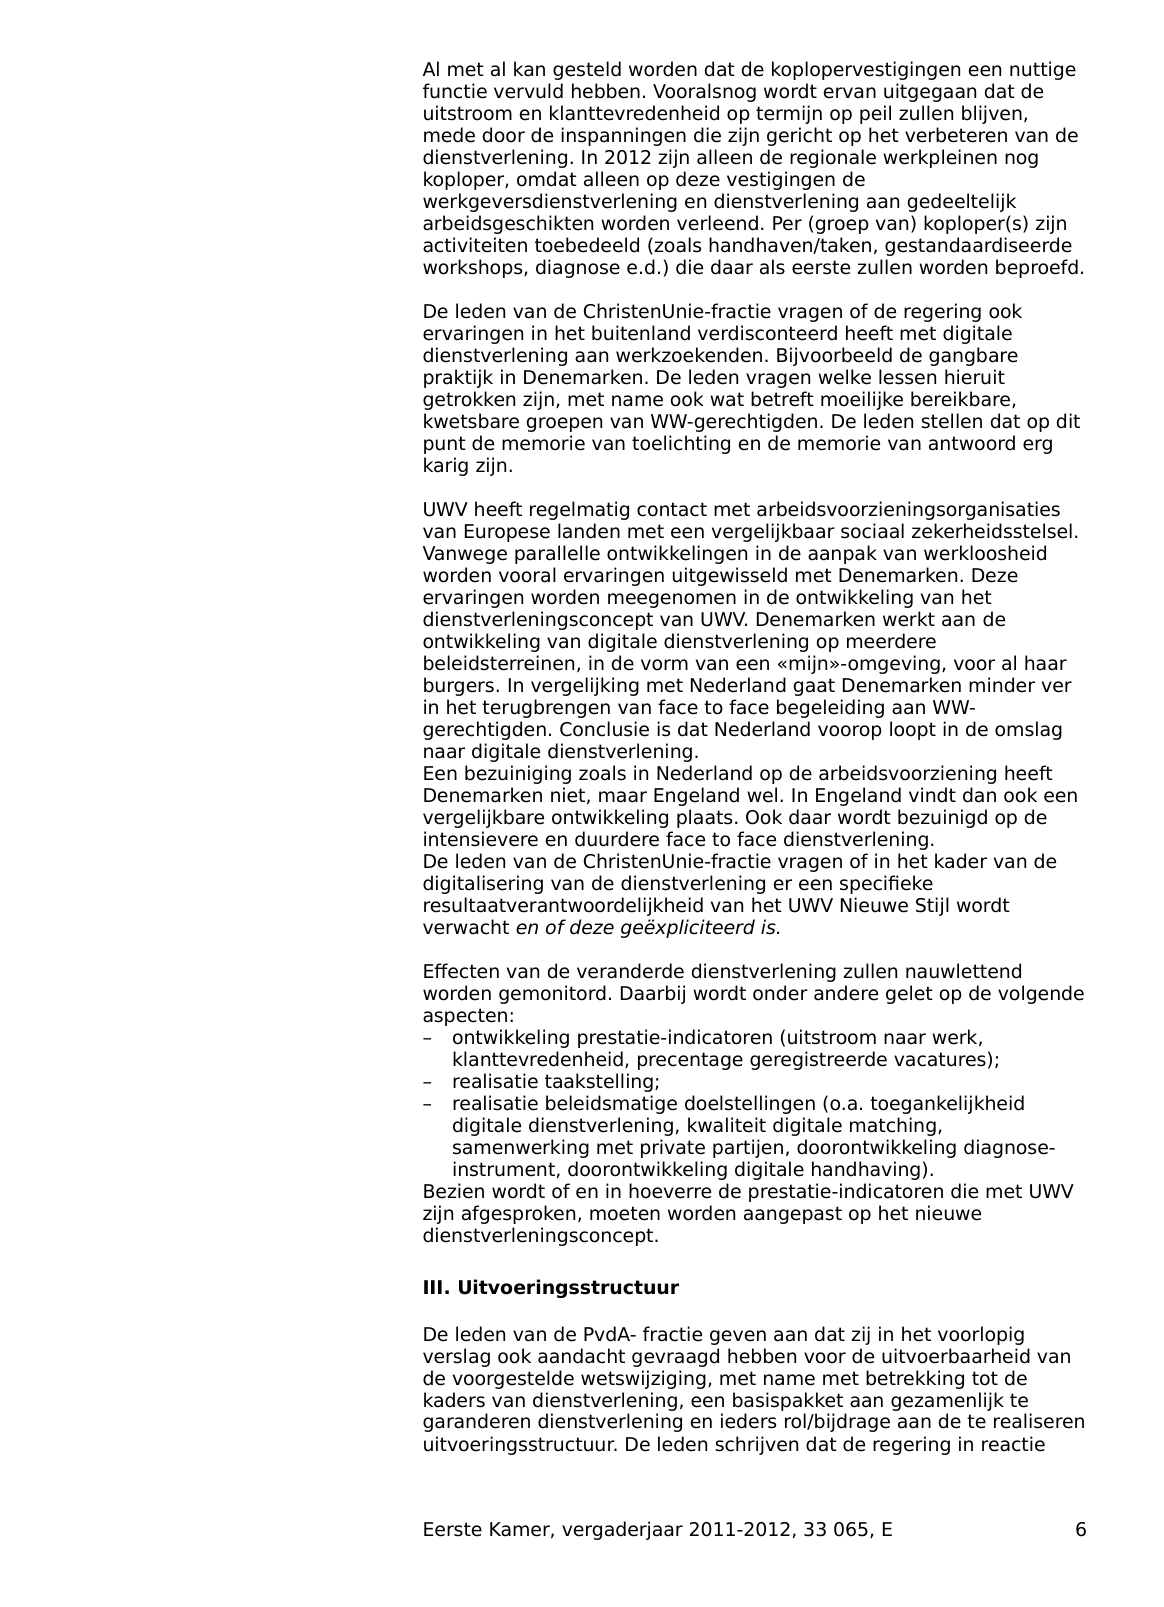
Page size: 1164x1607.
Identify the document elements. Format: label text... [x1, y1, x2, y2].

text De leden van de ChristenUnie-fractie vragen of de regering ook ervaringen in het buitenland verdisconteerd heeft met digitale dienstverlening aan werkzoekenden. Bijvoorbeeld de gangbare praktijk in Denemarken. De leden vragen welke lessen hieruit getrokken zijn, met name ook wat betreft moeilijke bereikbare, kwetsbare groepen van WW-gerechtigden. De leden stellen dat op dit punt de memorie van toelichting en de memorie van antwoord erg karig zijn. [422, 301, 1087, 477]
subtitle III. Uitvoeringsstructuur [422, 1277, 1087, 1298]
text – ontwikkeling prestatie-indicatoren (uitstroom naar werk, klanttevredenheid, precentage geregistreerde vacatures); [422, 1027, 1087, 1071]
text Al met al kan gesteld worden dat de koplopervestigingen een nuttige functie vervuld hebben. Vooralsnog wordt ervan uitgegaan dat de uitstroom en klanttevredenheid op termijn op peil zullen blijven, mede door de inspanningen die zijn gericht op het verbeteren van de dienstverlening. In 2012 zijn alleen de regionale werkpleinen nog koploper, omdat alleen op deze vestigingen de werkgeversdienstverlening en dienstverlening aan gedeeltelijk arbeidsgeschikten worden verleend. Per (groep van) koploper(s) zijn activiteiten toebedeeld (zoals handhaven/taken, gestandaardiseerde workshops, diagnose e.d.) die daar als eerste zullen worden beproefd. [422, 59, 1087, 279]
text Effecten van de veranderde dienstverlening zullen nauwlettend worden gemonitord. Daarbij wordt onder andere gelet op de volgende aspecten: [422, 961, 1087, 1027]
text Bezien wordt of en in hoeverre de prestatie-indicatoren die met UWV zijn afgesproken, moeten worden aangepast op het nieuwe dienstverleningsconcept. [422, 1181, 1087, 1247]
text Een bezuiniging zoals in Nederland op de arbeidsvoorziening heeft Denemarken niet, maar Engeland wel. In Engeland vindt dan ook een vergelijkbare ontwikkeling plaats. Ook daar wordt bezuinigd op de intensievere en duurdere face to face dienstverlening. [422, 763, 1087, 851]
text – realisatie taakstelling; [422, 1071, 1087, 1093]
text De leden van de ChristenUnie-fractie vragen of in het kader van de digitalisering van de dienstverlening er een specifieke resultaatverantwoordelijkheid van het UWV Nieuwe Stijl wordt verwacht en of deze geëxpliciteerd is. [422, 851, 1087, 939]
text – realisatie beleidsmatige doelstellingen (o.a. toegankelijkheid digitale dienstverlening, kwaliteit digitale matching, samenwerking met private partijen, doorontwikkeling diagnose-instrument, doorontwikkeling digitale handhaving). [422, 1093, 1087, 1181]
text UWV heeft regelmatig contact met arbeidsvoorzieningsorganisaties van Europese landen met een vergelijkbaar sociaal zekerheidsstelsel. Vanwege parallelle ontwikkelingen in de aanpak van werkloosheid worden vooral ervaringen uitgewisseld met Denemarken. Deze ervaringen worden meegenomen in de ontwikkeling van het dienstverleningsconcept van UWV. Denemarken werkt aan de ontwikkeling van digitale dienstverlening op meerdere beleidsterreinen, in de vorm van een «mijn»-omgeving, voor al haar burgers. In vergelijking met Nederland gaat Denemarken minder ver in het terugbrengen van face to face begeleiding aan WW-gerechtigden. Conclusie is dat Nederland voorop loopt in de omslag naar digitale dienstverlening. [422, 499, 1087, 763]
text De leden van de PvdA- fractie geven aan dat zij in het voorlopig verslag ook aandacht gevraagd hebben voor de uitvoerbaarheid van de voorgestelde wetswijziging, met name met betrekking tot de kaders van dienstverlening, een basispakket aan gezamenlijk te garanderen dienstverlening en ieders rol/bijdrage aan de te realiseren uitvoeringsstructuur. De leden schrijven dat de regering in reactie [422, 1323, 1087, 1455]
